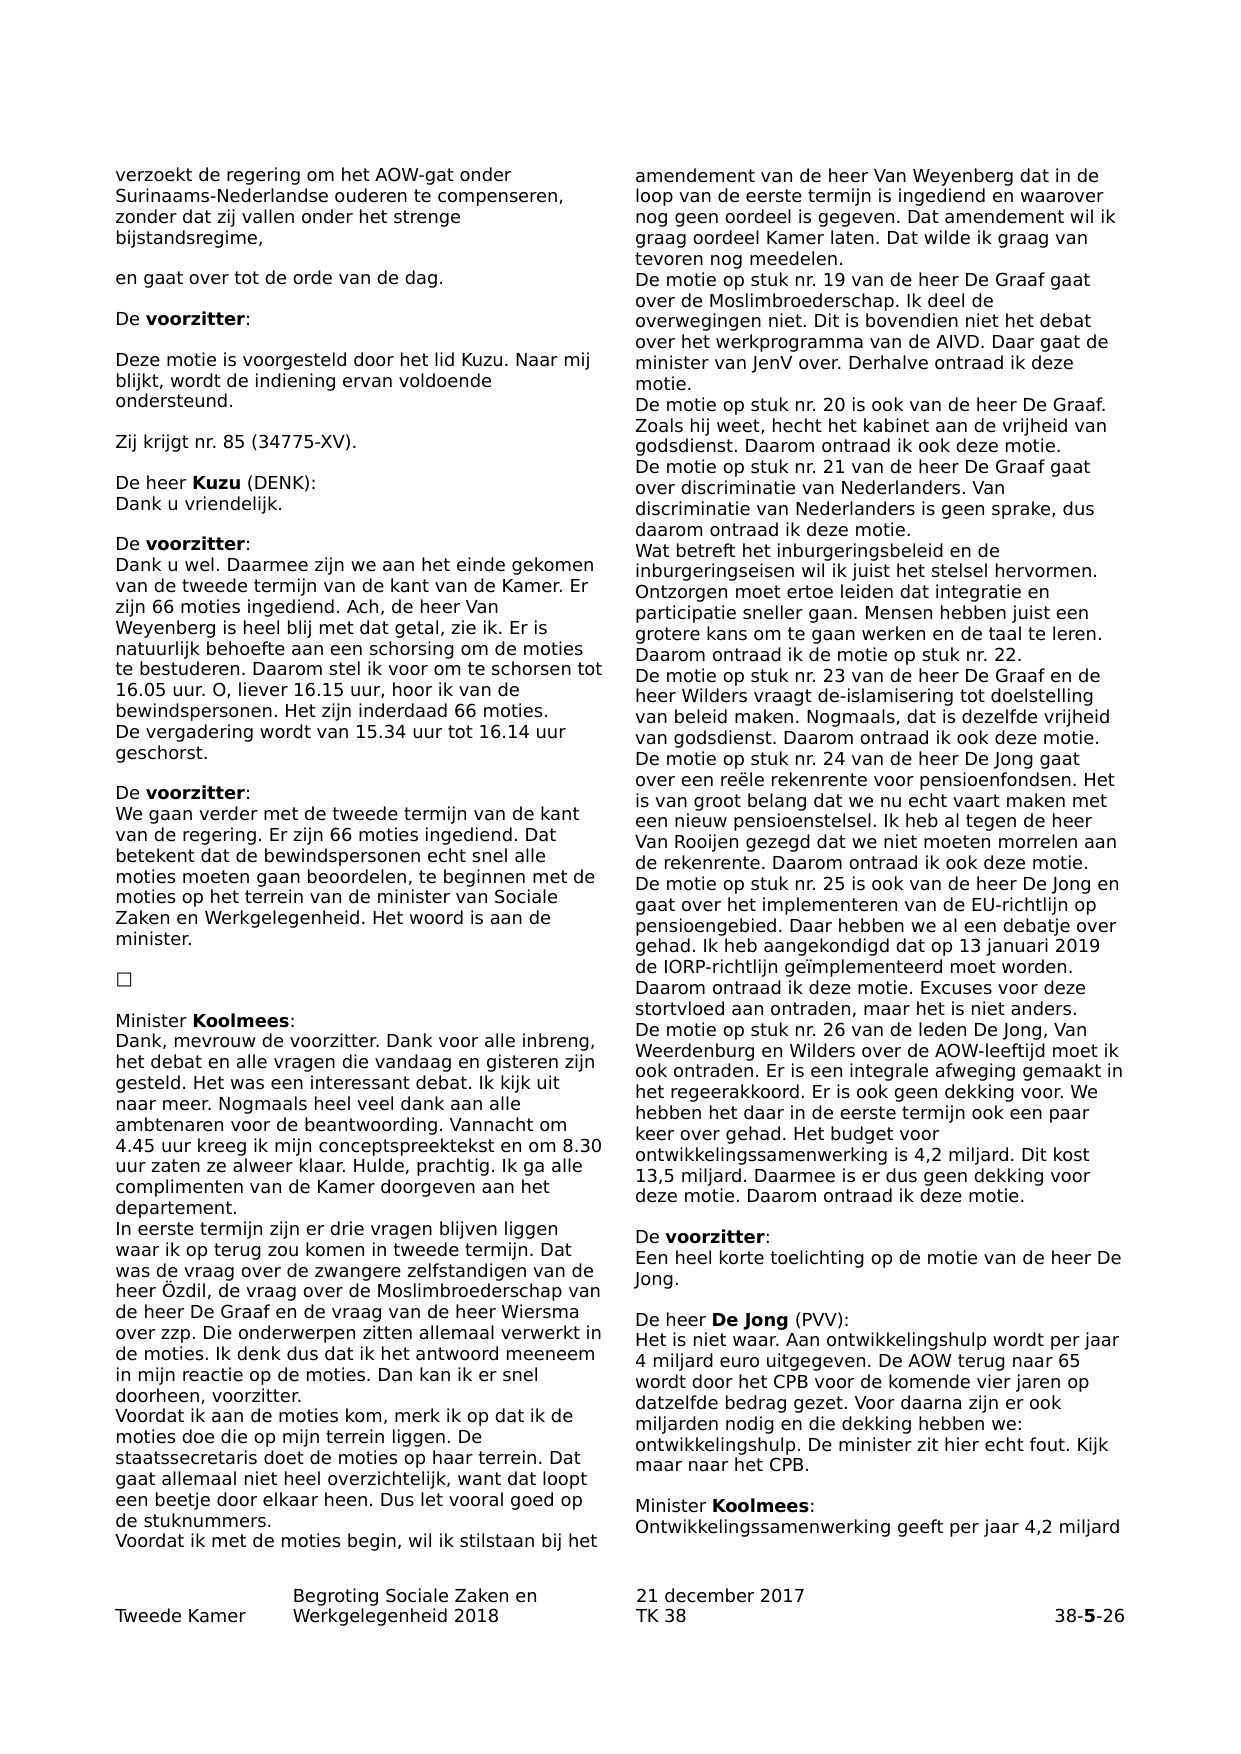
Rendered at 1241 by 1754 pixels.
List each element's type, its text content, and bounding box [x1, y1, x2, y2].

text Dank u wel. Daarmee zijn we aan het einde gekomen van de tweede termijn van de kant van de Kamer. Er zijn 66 moties ingediend. Ach, de heer Van Weyenberg is heel blij met dat getal, zie ik. Er is natuurlijk behoefte aan een schorsing om de moties te bestuderen. Daarom stel ik voor om te schorsen tot 16.05 uur. O, liever 16.15 uur, hoor ik van de bewindspersonen. Het zijn inderdaad 66 moties. [115, 555, 605, 722]
text Ontwikkelingssamenwerking geeft per jaar 4,2 miljard [635, 1517, 1125, 1537]
text De motie op stuk nr. 19 van de heer De Graaf gaat over de Moslimbroederschap. Ik deel de overwegingen niet. Dit is bovendien niet het debat over het werkprogramma van de AIVD. Daar gaat de minister van JenV over. Derhalve ontraad ik deze motie. [635, 269, 1125, 394]
text De motie op stuk nr. 23 van de heer De Graaf en de heer Wilders vraagt de-islamisering tot doelstelling van beleid maken. Nogmaals, dat is dezelfde vrijheid van godsdienst. Daarom ontraad ik ook deze motie. [635, 665, 1125, 749]
text Dank, mevrouw de voorzitter. Dank voor alle inbreng, het debat en alle vragen die vandaag en gisteren zijn gesteld. Het was een interessant debat. Ik kijk uit naar meer. Nogmaals heel veel dank aan alle ambtenaren voor de beantwoording. Vannacht om 4.45 uur kreeg ik mijn conceptspreektekst en om 8.30 uur zaten ze alweer klaar. Hulde, prachtig. Ik ga alle complimenten van de Kamer doorgeven aan het departement. [115, 1031, 605, 1219]
text De motie op stuk nr. 25 is ook van de heer De Jong en gaat over het implementeren van de EU-richtlijn op pensioengebied. Daar hebben we al een debatje over gehad. Ik heb aangekondigd dat op 13 januari 2019 de IORP-richtlijn geïmplementeerd moet worden. Daarom ontraad ik deze motie. Excuses voor deze stortvloed aan ontraden, maar het is niet anders. [635, 874, 1125, 1019]
text De voorzitter: [115, 783, 605, 804]
text De voorzitter: [115, 309, 605, 330]
text Wat betreft het inburgeringsbeleid en de inburgeringseisen wil ik juist het stelsel hervormen. Ontzorgen moet ertoe leiden dat integratie en participatie sneller gaan. Mensen hebben juist een grotere kans om te gaan werken en de taal te leren. Daarom ontraad ik de motie op stuk nr. 22. [635, 540, 1125, 665]
text ⬜ [115, 970, 605, 991]
text We gaan verder met de tweede termijn van de kant van de regering. Er zijn 66 moties ingediend. Dat betekent dat de bewindspersonen echt snel alle moties moeten gaan beoordelen, te beginnen met de moties op het terrein van de minister van Sociale Zaken en Werkgelegenheid. Het woord is aan de minister. [115, 804, 605, 950]
text Een heel korte toelichting op de motie van de heer De Jong. [635, 1248, 1125, 1289]
text De motie op stuk nr. 26 van de leden De Jong, Van Weerdenburg en Wilders over de AOW-leeftijd moet ik ook ontraden. Er is een integrale afweging gemaakt in het regeerakkoord. Er is ook geen dekking voor. We hebben het daar in de eerste termijn ook een paar keer over gehad. Het budget voor ontwikkelingssamenwerking is 4,2 miljard. Dit kost 13,5 miljard. Daarmee is er dus geen dekking voor deze motie. Daarom ontraad ik deze motie. [635, 1019, 1125, 1207]
text Zij krijgt nr. 85 (34775-XV). [115, 432, 605, 453]
text De voorzitter: [115, 534, 605, 555]
text Deze motie is voorgesteld door het lid Kuzu. Naar mij blijkt, wordt de indiening ervan voldoende ondersteund. [115, 350, 605, 412]
text Voordat ik met de moties begin, wil ik stilstaan bij het [115, 1531, 605, 1552]
text verzoekt de regering om het AOW-gat onder Surinaams-Nederlandse ouderen te compenseren, zonder dat zij vallen onder het strenge bijstandsregime, [115, 165, 605, 248]
text De motie op stuk nr. 24 van de heer De Jong gaat over een reële rekenrente voor pensioenfondsen. Het is van groot belang dat we nu echt vaart maken met een nieuw pensioenstelsel. Ik heb al tegen de heer Van Rooijen gezegd dat we niet moeten morrelen aan de rekenrente. Daarom ontraad ik ook deze motie. [635, 749, 1125, 874]
text De heer De Jong (PVV): [635, 1309, 1125, 1330]
text Voordat ik aan de moties kom, merk ik op dat ik de moties doe die op mijn terrein liggen. De staatssecretaris doet de moties op haar terrein. Dat gaat allemaal niet heel overzichtelijk, want dat loopt een beetje door elkaar heen. Dus let vooral goed op de stuknummers. [115, 1406, 605, 1531]
text en gaat over tot de orde van de dag. [115, 268, 605, 289]
text Minister Koolmees: [635, 1496, 1125, 1517]
text De voorzitter: [635, 1227, 1125, 1248]
text In eerste termijn zijn er drie vragen blijven liggen waar ik op terug zou komen in tweede termijn. Dat was de vraag over de zwangere zelfstandigen van de heer Özdil, de vraag over de Moslimbroederschap van de heer De Graaf en de vraag van de heer Wiersma over zzp. Die onderwerpen zitten allemaal verwerkt in de moties. Ik denk dus dat ik het antwoord meeneem in mijn reactie op de moties. Dan kan ik er snel doorheen, voorzitter. [115, 1219, 605, 1406]
text De vergadering wordt van 15.34 uur tot 16.14 uur geschorst. [115, 722, 605, 763]
text Dank u vriendelijk. [115, 493, 605, 514]
text amendement van de heer Van Weyenberg dat in de loop van de eerste termijn is ingediend en waarover nog geen oordeel is gegeven. Dat amendement wil ik graag oordeel Kamer laten. Dat wilde ik graag van tevoren nog meedelen. [635, 165, 1125, 269]
text De heer Kuzu (DENK): [115, 473, 605, 493]
text Minister Koolmees: [115, 1011, 605, 1031]
text Het is niet waar. Aan ontwikkelingshulp wordt per jaar 4 miljard euro uitgegeven. De AOW terug naar 65 wordt door het CPB voor de komende vier jaren op datzelfde bedrag gezet. Voor daarna zijn er ook miljarden nodig en die dekking hebben we: ontwikkelingshulp. De minister zit hier echt fout. Kijk maar naar het CPB. [635, 1330, 1125, 1476]
text De motie op stuk nr. 20 is ook van de heer De Graaf. Zoals hij weet, hecht het kabinet aan de vrijheid van godsdienst. Daarom ontraad ik ook deze motie. [635, 394, 1125, 457]
text De motie op stuk nr. 21 van de heer De Graaf gaat over discriminatie van Nederlanders. Van discriminatie van Nederlanders is geen sprake, dus daarom ontraad ik deze motie. [635, 457, 1125, 540]
